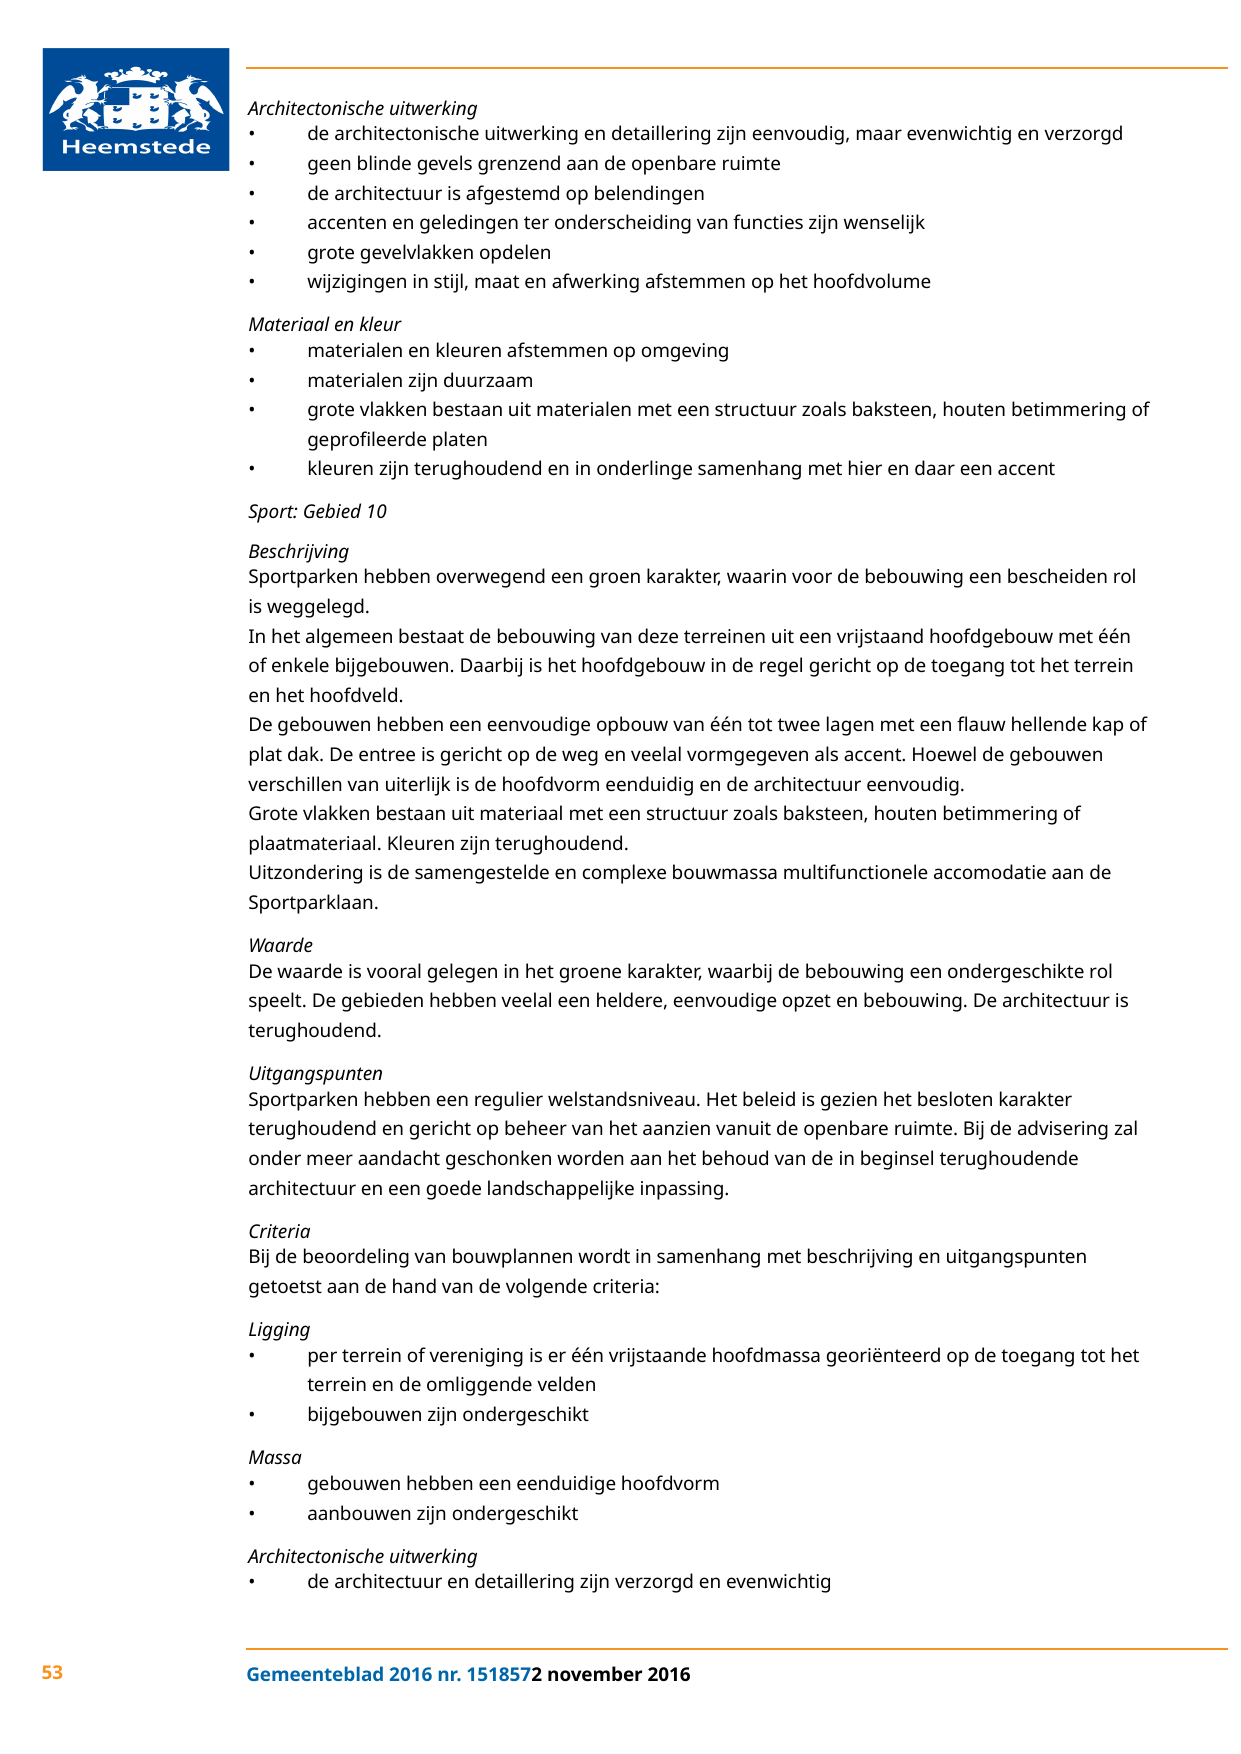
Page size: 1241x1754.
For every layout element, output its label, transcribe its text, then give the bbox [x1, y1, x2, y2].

text De gebouwen hebben een eenvoudige opbouw van één tot twee lagen met een flauw hellende kap of plat dak. De entree is gericht op de weg en veelal vormgegeven als accent. Hoewel de gebouwen verschillen van uiterlijk is de hoofdvorm eenduidig en de architectuur eenvoudig. [248, 712, 1152, 797]
text In het algemeen bestaat de bebouwing van deze terreinen uit een vrijstaand hoofdgebouw met één of enkele bijgebouwen. Daarbij is het hoofdgebouw in de regel gericht op de toegang tot het terrein en het hoofdveld. [248, 623, 1152, 708]
text Sportparken hebben overwegend een groen karakter, waarin voor de bebouwing een bescheiden rol is weggelegd. [248, 564, 1152, 619]
text De waarde is vooral gelegen in het groene karakter, waarbij de bebouwing een ondergeschikte rol speelt. De gebieden hebben veelal een heldere, eenvoudige opzet en bebouwing. De architectuur is terughoudend. [248, 958, 1152, 1043]
text Sport: Gebied 10 [248, 499, 1152, 524]
text Massa [248, 1444, 1152, 1470]
list de architectuur en detaillering zijn verzorgd en evenwichtig [248, 1568, 1152, 1594]
text Waarde [248, 932, 1152, 958]
text Beschrijving [248, 538, 1152, 564]
list aanbouwen zijn ondergeschikt [248, 1500, 1152, 1525]
list geen blinde gevels grenzend aan de openbare ruimte [248, 150, 1152, 176]
list per terrein of vereniging is er één vrijstaande hoofdmassa georiënteerd op de toegang tot het terrein en de omliggende velden [248, 1342, 1152, 1397]
picture [41, 47, 231, 172]
text Criteria [248, 1218, 1152, 1244]
text Sportparken hebben een regulier welstandsniveau. Het beleid is gezien het besloten karakter terughoudend en gericht op beheer van het aanzien vanuit de openbare ruimte. Bij de advisering zal onder meer aandacht geschonken worden aan het behoud van de in beginsel terughoudende architectuur en een goede landschappelijke inpassing. [248, 1086, 1152, 1201]
list de architectonische uitwerking en detaillering zijn eenvoudig, maar evenwichtig en verzorgd [248, 121, 1152, 146]
text Ligging [248, 1316, 1152, 1342]
text Materiaal en kleur [248, 312, 1152, 337]
list wijzigingen in stijl, maat en afwerking afstemmen op het hoofdvolume [248, 268, 1152, 294]
text Architectonische uitwerking [248, 95, 1152, 121]
text Uitgangspunten [248, 1060, 1152, 1086]
text Uitzondering is de samengestelde en complexe bouwmassa multifunctionele accomodatie aan de Sportparklaan. [248, 859, 1152, 915]
text Grote vlakken bestaan uit materiaal met een structuur zoals baksteen, houten betimmering of plaatmateriaal. Kleuren zijn terughoudend. [248, 800, 1152, 856]
list accenten en geledingen ter onderscheiding van functies zijn wenselijk [248, 209, 1152, 235]
text Bij de beoordeling van bouwplannen wordt in samenhang met beschrijving en uitgangspunten getoetst aan de hand van de volgende criteria: [248, 1244, 1152, 1299]
list kleuren zijn terughoudend en in onderlinge samenhang met hier en daar een accent [248, 456, 1152, 481]
list grote gevelvlakken opdelen [248, 239, 1152, 264]
list de architectuur is afgestemd op belendingen [248, 180, 1152, 205]
list grote vlakken bestaan uit materialen met een structuur zoals baksteen, houten betimmering of geprofileerde platen [248, 396, 1152, 452]
list gebouwen hebben een eenduidige hoofdvorm [248, 1470, 1152, 1496]
text Architectonische uitwerking [248, 1543, 1152, 1568]
list bijgebouwen zijn ondergeschikt [248, 1401, 1152, 1427]
list materialen zijn duurzaam [248, 367, 1152, 393]
list materialen en kleuren afstemmen op omgeving [248, 337, 1152, 363]
